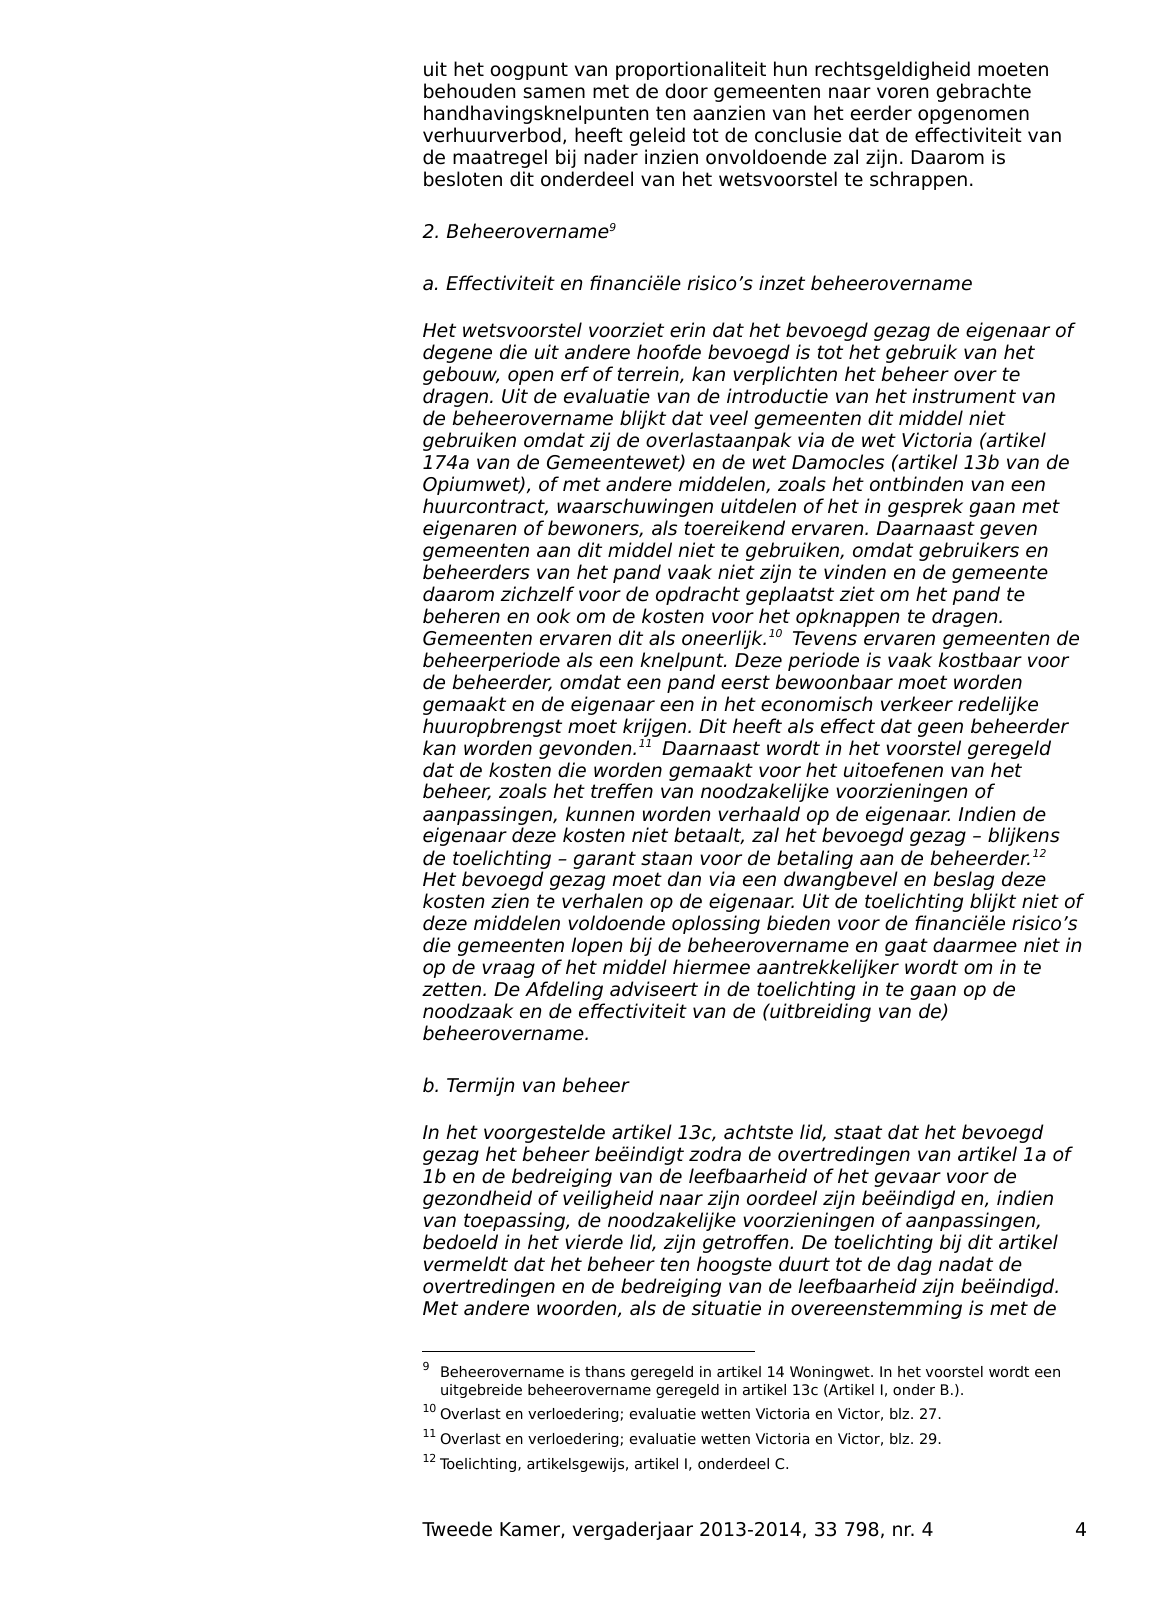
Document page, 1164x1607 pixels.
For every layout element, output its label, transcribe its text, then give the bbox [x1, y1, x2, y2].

text Het wetsvoorstel voorziet erin dat het bevoegd gezag de eigenaar of degene die uit andere hoofde bevoegd is tot het gebruik van het gebouw, open erf of terrein, kan verplichten het beheer over te dragen. Uit de evaluatie van de introductie van het instrument van de beheerovername blijkt dat veel gemeenten dit middel niet gebruiken omdat zij de overlastaanpak via de wet Victoria (artikel 174a van de Gemeentewet) en de wet Damocles (artikel 13b van de Opiumwet), of met andere middelen, zoals het ontbinden van een huurcontract, waarschuwingen uitdelen of het in gesprek gaan met eigenaren of bewoners, als toereikend ervaren. Daarnaast geven gemeenten aan dit middel niet te gebruiken, omdat gebruikers en beheerders van het pand vaak niet zijn te vinden en de gemeente daarom zichzelf voor de opdracht geplaatst ziet om het pand te beheren en ook om de kosten voor het opknappen te dragen. Gemeenten ervaren dit als oneerlijk. Tevens ervaren gemeenten de beheerperiode als een knelpunt. Deze periode is vaak kostbaar voor de beheerder, omdat een pand eerst bewoonbaar moet worden gemaakt en de eigenaar een in het economisch verkeer redelijke huuropbrengst moet krijgen. Dit heeft als effect dat geen beheerder kan worden gevonden. Daarnaast wordt in het voorstel geregeld dat de kosten die worden gemaakt voor het uitoefenen van het beheer, zoals het treffen van noodzakelijke voorzieningen of aanpassingen, kunnen worden verhaald op de eigenaar. Indien de eigenaar deze kosten niet betaalt, zal het bevoegd gezag – blijkens de toelichting – garant staan voor de betaling aan de beheerder. Het bevoegd gezag moet dan via een dwangbevel en beslag deze kosten zien te verhalen op de eigenaar. Uit de toelichting blijkt niet of deze middelen voldoende oplossing bieden voor de financiële risico’s die gemeenten lopen bij de beheerovername en gaat daarmee niet in op de vraag of het middel hiermee aantrekkelijker wordt om in te zetten. De Afdeling adviseert in de toelichting in te gaan op de noodzaak en de effectiviteit van de (uitbreiding van de) beheerovername. [422, 320, 1087, 1045]
text Beheerovername is thans geregeld in artikel 14 Woningwet. In het voorstel wordt een uitgebreide beheerovername geregeld in artikel 13c (Artikel I, onder B.). [422, 1360, 1087, 1399]
text Overlast en verloedering; evaluatie wetten Victoria en Victor, blz. 27. [422, 1402, 1087, 1424]
subtitle b. Termijn van beheer [422, 1075, 1087, 1097]
text Toelichting, artikelsgewijs, artikel I, onderdeel C. [422, 1452, 1087, 1474]
text In het voorgestelde artikel 13c, achtste lid, staat dat het bevoegd gezag het beheer beëindigt zodra de overtredingen van artikel 1a of 1b en de bedreiging van de leefbaarheid of het gevaar voor de gezondheid of veiligheid naar zijn oordeel zijn beëindigd en, indien van toepassing, de noodzakelijke voorzieningen of aanpassingen, bedoeld in het vierde lid, zijn getroffen. De toelichting bij dit artikel vermeldt dat het beheer ten hoogste duurt tot de dag nadat de overtredingen en de bedreiging van de leefbaarheid zijn beëindigd. Met andere woorden, als de situatie in overeenstemming is met de [422, 1122, 1087, 1320]
subtitle a. Effectiviteit en financiële risico’s inzet beheerovername [422, 273, 1087, 295]
text uit het oogpunt van proportionaliteit hun rechtsgeldigheid moeten behouden samen met de door gemeenten naar voren gebrachte handhavingsknelpunten ten aanzien van het eerder opgenomen verhuurverbod, heeft geleid tot de conclusie dat de effectiviteit van de maatregel bij nader inzien onvoldoende zal zijn. Daarom is besloten dit onderdeel van het wetsvoorstel te schrappen. [422, 59, 1087, 191]
text Overlast en verloedering; evaluatie wetten Victoria en Victor, blz. 29. [422, 1427, 1087, 1449]
subtitle 2. Beheerovername [422, 221, 1087, 243]
